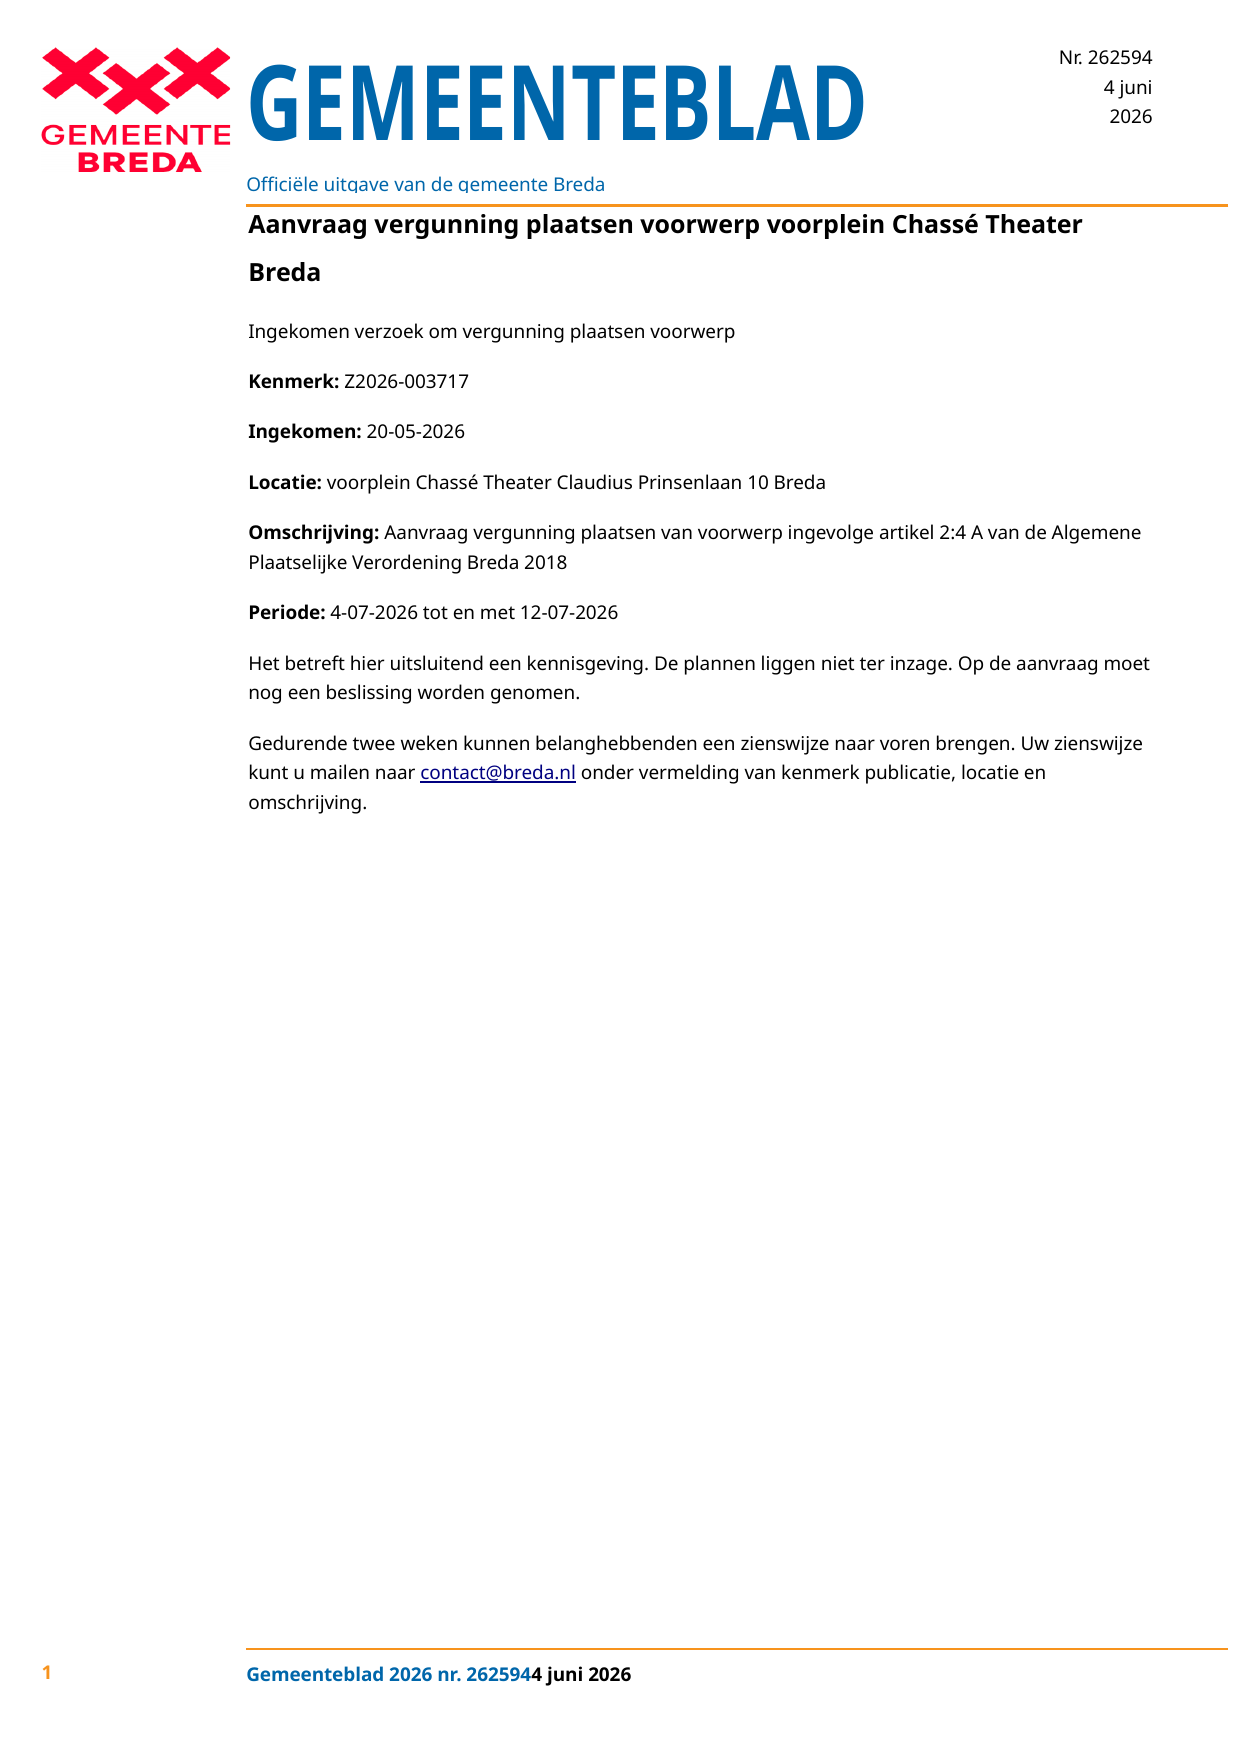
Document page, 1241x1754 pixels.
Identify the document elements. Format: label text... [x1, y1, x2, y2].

picture [41, 47, 231, 172]
text Periode: 4-07-2026 tot en met 12-07-2026 [248, 599, 1152, 625]
text Het betreft hier uitsluitend een kennisgeving. De plannen liggen niet ter inzage. Op de aanvraag moet nog een beslissing worden genomen. [248, 650, 1152, 705]
text Locatie: voorplein Chassé Theater Claudius Prinsenlaan 10 Breda [248, 469, 1152, 495]
text Ingekomen: 20-05-2026 [248, 419, 1152, 444]
text Gedurende twee weken kunnen belanghebbenden een zienswijze naar voren brengen. Uw zienswijze kunt u mailen naar contact@breda.nl onder vermelding van kenmerk publicatie, locatie en omschrijving. [248, 730, 1152, 815]
text Kenmerk: Z2026-003717 [248, 368, 1152, 394]
text Ingekomen verzoek om vergunning plaatsen voorwerp [248, 318, 1152, 344]
text Omschrijving: Aanvraag vergunning plaatsen van voorwerp ingevolge artikel 2:4 A van de Algemene Plaatselijke Verordening Breda 2018 [248, 519, 1152, 575]
text Aanvraag vergunning plaatsen voorwerp voorplein Chassé Theater Breda [248, 207, 1152, 288]
